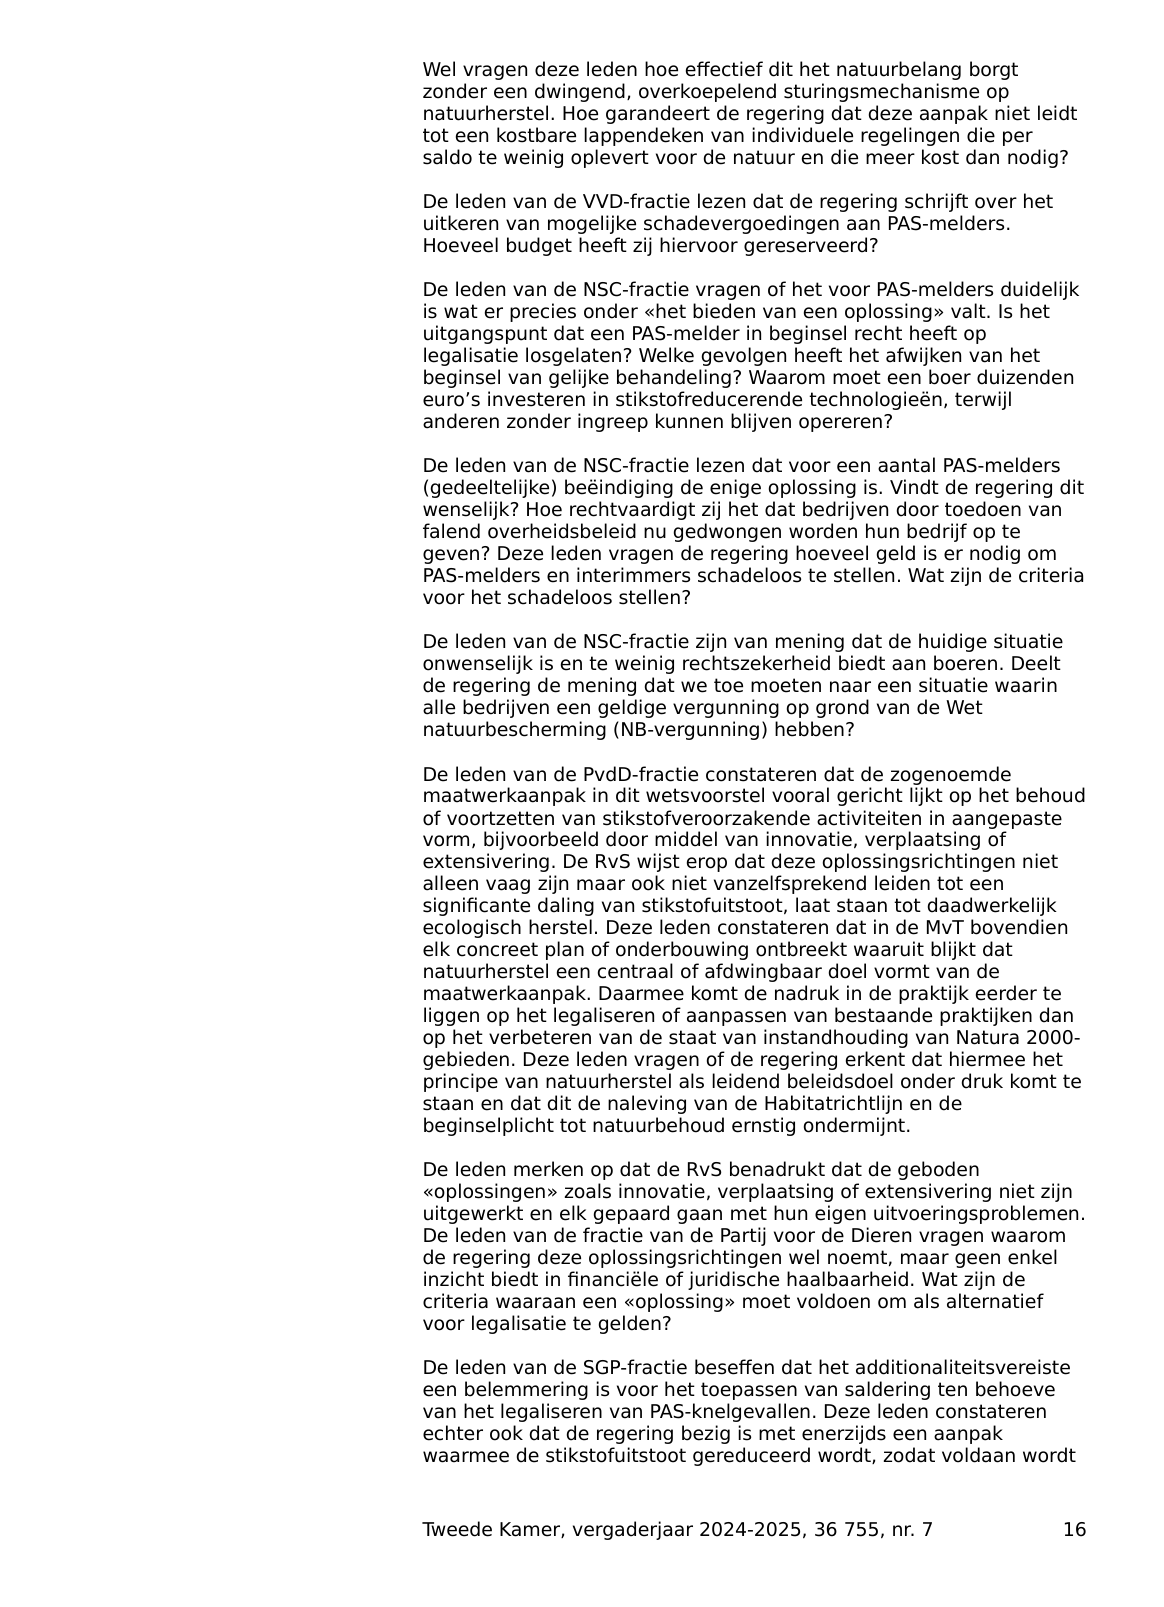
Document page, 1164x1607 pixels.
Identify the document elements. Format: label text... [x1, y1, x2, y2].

text De leden van de SGP-fractie beseffen dat het additionaliteitsvereiste een belemmering is voor het toepassen van saldering ten behoeve van het legaliseren van PAS-knelgevallen. Deze leden constateren echter ook dat de regering bezig is met enerzijds een aanpak waarmee de stikstofuitstoot gereduceerd wordt, zodat voldaan wordt [422, 1357, 1087, 1467]
text De leden van de NSC-fractie zijn van mening dat de huidige situatie onwenselijk is en te weinig rechtszekerheid biedt aan boeren. Deelt de regering de mening dat we toe moeten naar een situatie waarin alle bedrijven een geldige vergunning op grond van de Wet natuurbescherming (NB-vergunning) hebben? [422, 631, 1087, 741]
text De leden van de NSC-fractie vragen of het voor PAS-melders duidelijk is wat er precies onder «het bieden van een oplossing» valt. Is het uitgangspunt dat een PAS-melder in beginsel recht heeft op legalisatie losgelaten? Welke gevolgen heeft het afwijken van het beginsel van gelijke behandeling? Waarom moet een boer duizenden euro’s investeren in stikstofreducerende technologieën, terwijl anderen zonder ingreep kunnen blijven opereren? [422, 279, 1087, 433]
text De leden van de NSC-fractie lezen dat voor een aantal PAS-melders (gedeeltelijke) beëindiging de enige oplossing is. Vindt de regering dit wenselijk? Hoe rechtvaardigt zij het dat bedrijven door toedoen van falend overheidsbeleid nu gedwongen worden hun bedrijf op te geven? Deze leden vragen de regering hoeveel geld is er nodig om PAS-melders en interimmers schadeloos te stellen. Wat zijn de criteria voor het schadeloos stellen? [422, 455, 1087, 609]
text De leden van de VVD-fractie lezen dat de regering schrijft over het uitkeren van mogelijke schadevergoedingen aan PAS-melders. Hoeveel budget heeft zij hiervoor gereserveerd? [422, 191, 1087, 257]
text De leden van de PvdD-fractie constateren dat de zogenoemde maatwerkaanpak in dit wetsvoorstel vooral gericht lijkt op het behoud of voortzetten van stikstofveroorzakende activiteiten in aangepaste vorm, bijvoorbeeld door middel van innovatie, verplaatsing of extensivering. De RvS wijst erop dat deze oplossingsrichtingen niet alleen vaag zijn maar ook niet vanzelfsprekend leiden tot een significante daling van stikstofuitstoot, laat staan tot daadwerkelijk ecologisch herstel. Deze leden constateren dat in de MvT bovendien elk concreet plan of onderbouwing ontbreekt waaruit blijkt dat natuurherstel een centraal of afdwingbaar doel vormt van de maatwerkaanpak. Daarmee komt de nadruk in de praktijk eerder te liggen op het legaliseren of aanpassen van bestaande praktijken dan op het verbeteren van de staat van instandhouding van Natura 2000-gebieden. Deze leden vragen of de regering erkent dat hiermee het principe van natuurherstel als leidend beleidsdoel onder druk komt te staan en dat dit de naleving van de Habitatrichtlijn en de beginselplicht tot natuurbehoud ernstig ondermijnt. [422, 763, 1087, 1137]
text Wel vragen deze leden hoe effectief dit het natuurbelang borgt zonder een dwingend, overkoepelend sturingsmechanisme op natuurherstel. Hoe garandeert de regering dat deze aanpak niet leidt tot een kostbare lappendeken van individuele regelingen die per saldo te weinig oplevert voor de natuur en die meer kost dan nodig? [422, 59, 1087, 169]
text De leden merken op dat de RvS benadrukt dat de geboden «oplossingen» zoals innovatie, verplaatsing of extensivering niet zijn uitgewerkt en elk gepaard gaan met hun eigen uitvoeringsproblemen. De leden van de fractie van de Partij voor de Dieren vragen waarom de regering deze oplossingsrichtingen wel noemt, maar geen enkel inzicht biedt in financiële of juridische haalbaarheid. Wat zijn de criteria waaraan een «oplossing» moet voldoen om als alternatief voor legalisatie te gelden? [422, 1159, 1087, 1335]
